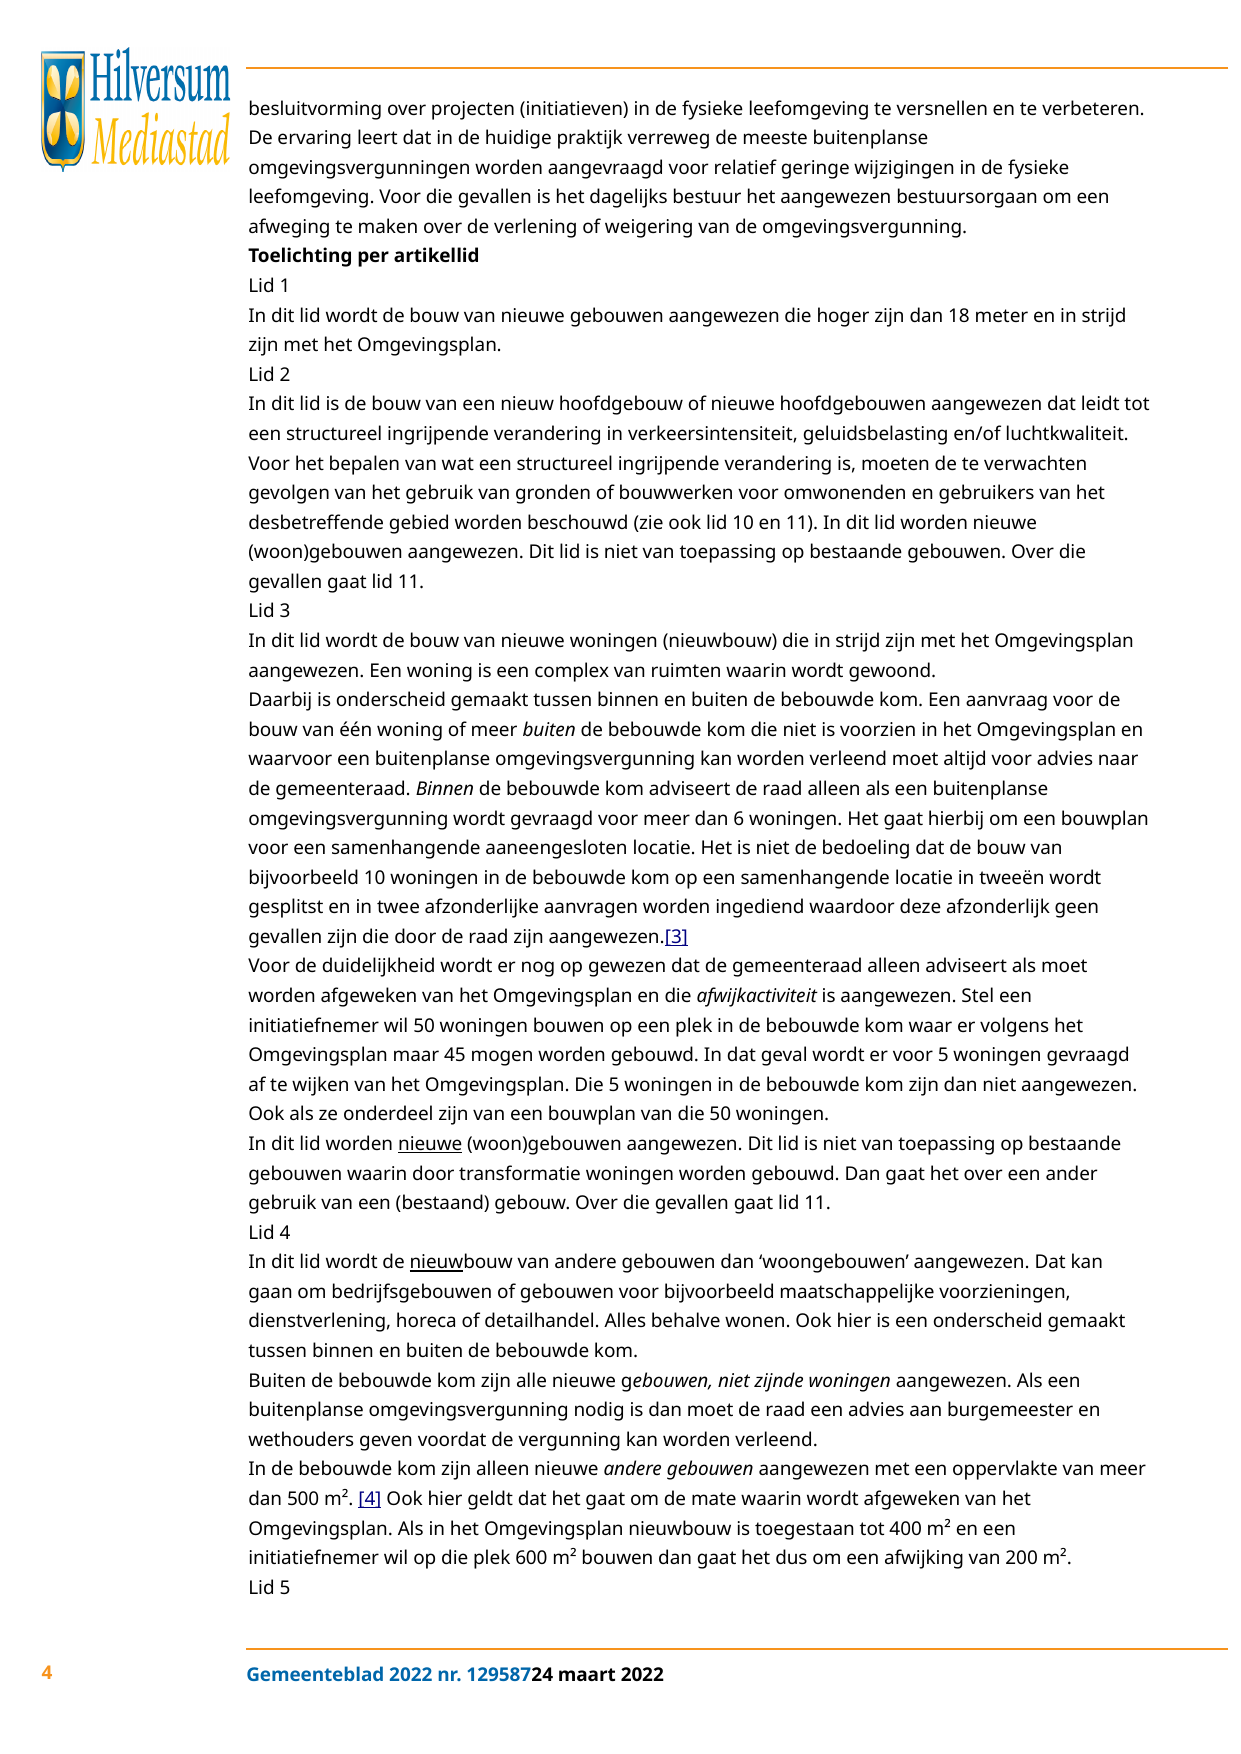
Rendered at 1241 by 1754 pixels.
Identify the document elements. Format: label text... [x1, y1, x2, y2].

text In dit lid wordt de nieuwbouw van andere gebouwen dan ‘woongebouwen’ aangewezen. Dat kan gaan om bedrijfsgebouwen of gebouwen voor bijvoorbeeld maatschappelijke voorzieningen, dienstverlening, horeca of detailhandel. Alles behalve wonen. Ook hier is een onderscheid gemaakt tussen binnen en buiten de bebouwde kom. [248, 1248, 1152, 1363]
text besluitvorming over projecten (initiatieven) in de fysieke leefomgeving te versnellen en te verbeteren. [248, 95, 1152, 121]
text De ervaring leert dat in de huidige praktijk verreweg de meeste buitenplanse omgevingsvergunningen worden aangevraagd voor relatief geringe wijzigingen in de fysieke leefomgeving. Voor die gevallen is het dagelijks bestuur het aangewezen bestuursorgaan om een afweging te maken over de verlening of weigering van de omgevingsvergunning. [248, 124, 1152, 239]
text In dit lid is de bouw van een nieuw hoofdgebouw of nieuwe hoofdgebouwen aangewezen dat leidt tot een structureel ingrijpende verandering in verkeersintensiteit, geluidsbelasting en/of luchtkwaliteit. Voor het bepalen van wat een structureel ingrijpende verandering is, moeten de te verwachten gevolgen van het gebruik van gronden of bouwwerken voor omwonenden en gebruikers van het desbetreffende gebied worden beschouwd (zie ook lid 10 en 11). In dit lid worden nieuwe (woon)gebouwen aangewezen. Dit lid is niet van toepassing op bestaande gebouwen. Over die gevallen gaat lid 11. [248, 391, 1152, 594]
text In dit lid worden nieuwe (woon)gebouwen aangewezen. Dit lid is niet van toepassing op bestaande gebouwen waarin door transformatie woningen worden gebouwd. Dan gaat het over een ander gebruik van een (bestaand) gebouw. Over die gevallen gaat lid 11. [248, 1130, 1152, 1215]
text In dit lid wordt de bouw van nieuwe woningen (nieuwbouw) die in strijd zijn met het Omgevingsplan aangewezen. Een woning is een complex van ruimten waarin wordt gewoond. [248, 627, 1152, 683]
picture [41, 47, 231, 172]
text Toelichting per artikellid [248, 243, 1152, 268]
text Daarbij is onderscheid gemaakt tussen binnen en buiten de bebouwde kom. Een aanvraag voor de bouw van één woning of meer buiten de bebouwde kom die niet is voorzien in het Omgevingsplan en waarvoor een buitenplanse omgevingsvergunning kan worden verleend moet altijd voor advies naar de gemeenteraad. Binnen de bebouwde kom adviseert de raad alleen als een buitenplanse omgevingsvergunning wordt gevraagd voor meer dan 6 woningen. Het gaat hierbij om een bouwplan voor een samenhangende aaneengesloten locatie. Het is niet de bedoeling dat de bouw van bijvoorbeeld 10 woningen in de bebouwde kom op een samenhangende locatie in tweeën wordt gesplitst en in twee afzonderlijke aanvragen worden ingediend waardoor deze afzonderlijk geen gevallen zijn die door de raad zijn aangewezen.[3] [248, 686, 1152, 949]
text Lid 1 [248, 272, 1152, 298]
text Lid 3 [248, 598, 1152, 623]
text Buiten de bebouwde kom zijn alle nieuwe gebouwen, niet zijnde woningen aangewezen. Als een buitenplanse omgevingsvergunning nodig is dan moet de raad een advies aan burgemeester en wethouders geven voordat de vergunning kan worden verleend. [248, 1367, 1152, 1452]
text In de bebouwde kom zijn alleen nieuwe andere gebouwen aangewezen met een oppervlakte van meer dan 500 m². [4] Ook hier geldt dat het gaat om de mate waarin wordt afgeweken van het Omgevingsplan. Als in het Omgevingsplan nieuwbouw is toegestaan tot 400 m² en een initiatiefnemer wil op die plek 600 m² bouwen dan gaat het dus om een afwijking van 200 m². [248, 1456, 1152, 1570]
text Lid 5 [248, 1574, 1152, 1600]
text Voor de duidelijkheid wordt er nog op gewezen dat de gemeenteraad alleen adviseert als moet worden afgeweken van het Omgevingsplan en die afwijkactiviteit is aangewezen. Stel een initiatiefnemer wil 50 woningen bouwen op een plek in de bebouwde kom waar er volgens het Omgevingsplan maar 45 mogen worden gebouwd. In dat geval wordt er voor 5 woningen gevraagd af te wijken van het Omgevingsplan. Die 5 woningen in de bebouwde kom zijn dan niet aangewezen. Ook als ze onderdeel zijn van een bouwplan van die 50 woningen. [248, 953, 1152, 1126]
text Lid 2 [248, 361, 1152, 387]
text Lid 4 [248, 1219, 1152, 1245]
text In dit lid wordt de bouw van nieuwe gebouwen aangewezen die hoger zijn dan 18 meter en in strijd zijn met het Omgevingsplan. [248, 302, 1152, 357]
